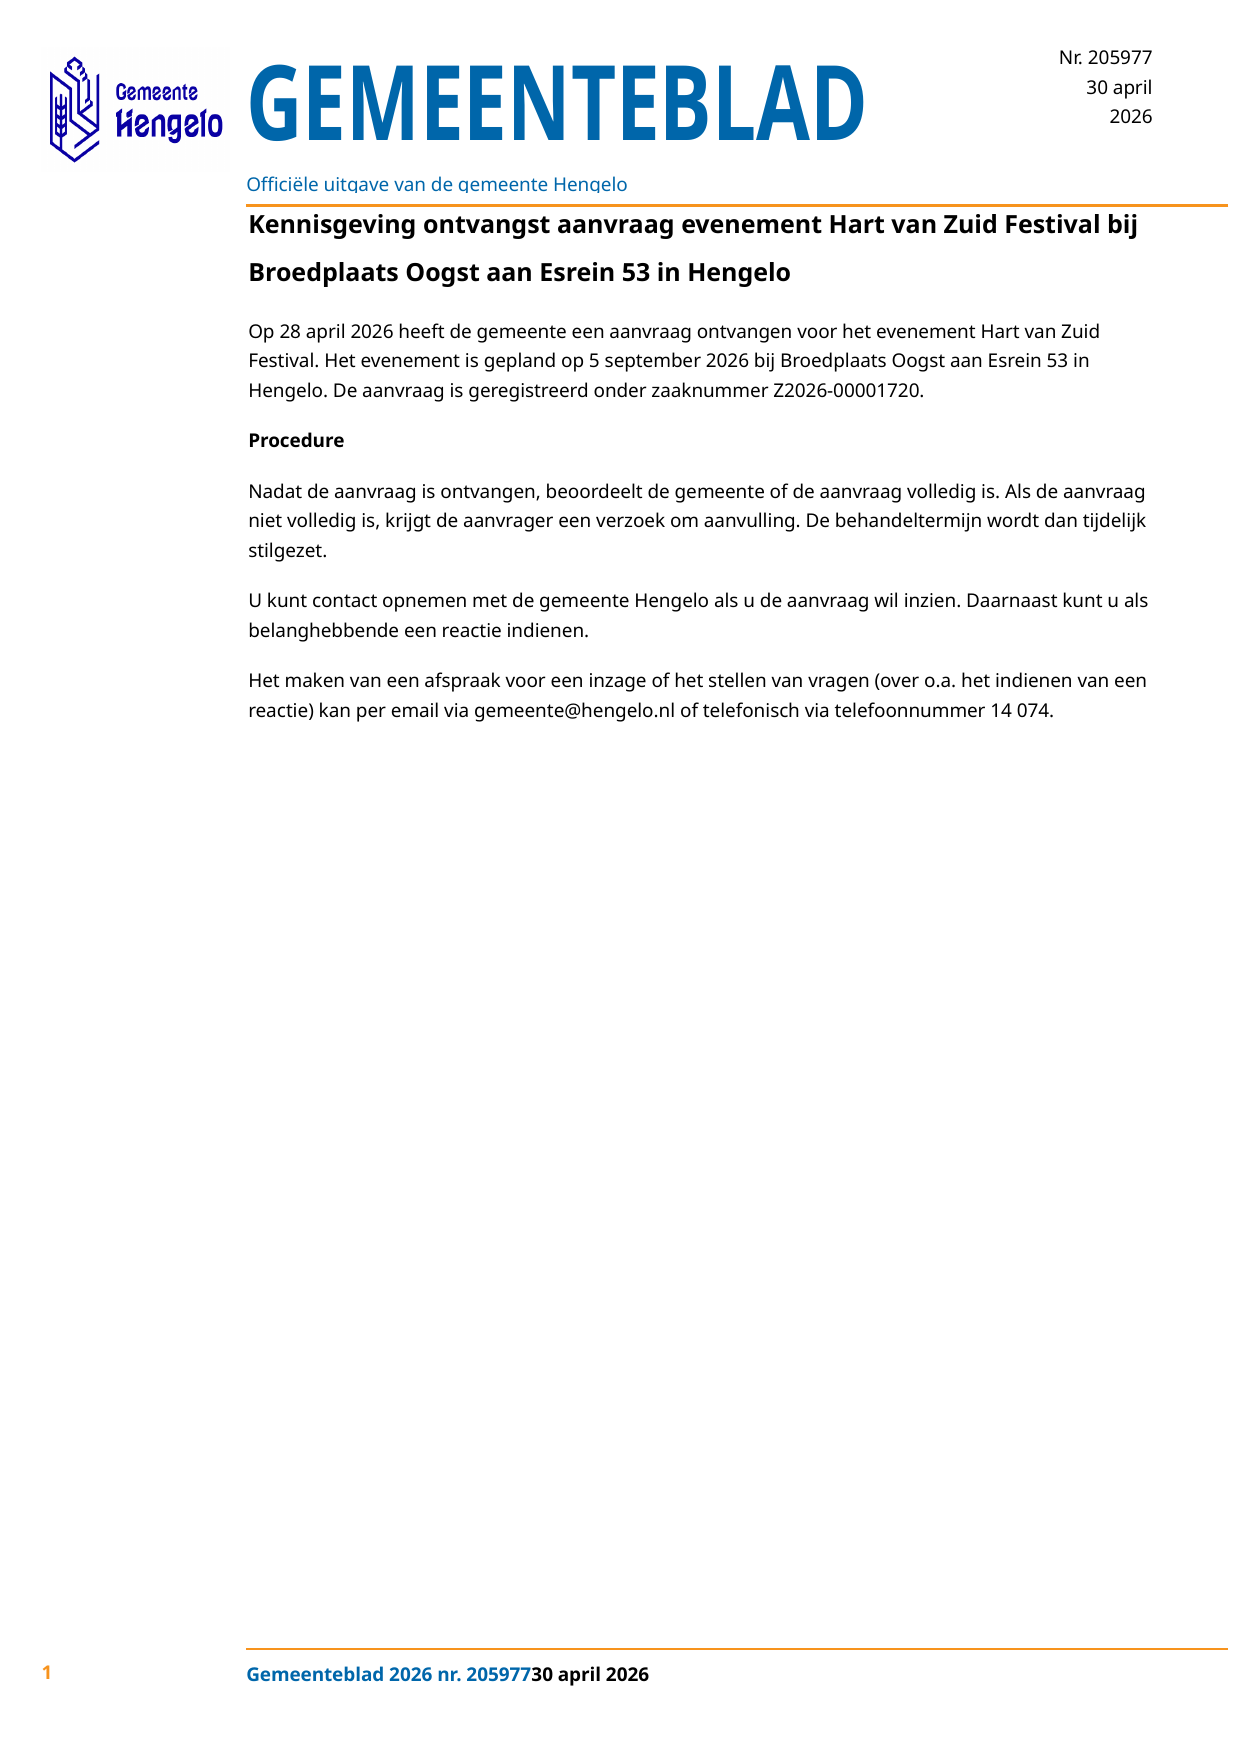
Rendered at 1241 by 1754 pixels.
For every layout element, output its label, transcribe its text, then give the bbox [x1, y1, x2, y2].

text Op 28 april 2026 heeft de gemeente een aanvraag ontvangen voor het evenement Hart van Zuid Festival. Het evenement is gepland op 5 september 2026 bij Broedplaats Oogst aan Esrein 53 in Hengelo. De aanvraag is geregistreerd onder zaaknummer Z2026-00001720. [248, 318, 1152, 403]
text U kunt contact opnemen met de gemeente Hengelo als u de aanvraag wil inzien. Daarnaast kunt u als belanghebbende een reactie indienen. [248, 587, 1152, 643]
picture [41, 47, 231, 172]
text Het maken van een afspraak voor een inzage of het stellen van vragen (over o.a. het indienen van een reactie) kan per email via gemeente@hengelo.nl of telefonisch via telefoonnummer 14 074. [248, 667, 1152, 723]
text Procedure [248, 427, 1152, 453]
text Nadat de aanvraag is ontvangen, beoordeelt de gemeente of de aanvraag volledig is. Als de aanvraag niet volledig is, krijgt de aanvrager een verzoek om aanvulling. De behandeltermijn wordt dan tijdelijk stilgezet. [248, 478, 1152, 563]
text Kennisgeving ontvangst aanvraag evenement Hart van Zuid Festival bij Broedplaats Oogst aan Esrein 53 in Hengelo [248, 207, 1152, 288]
